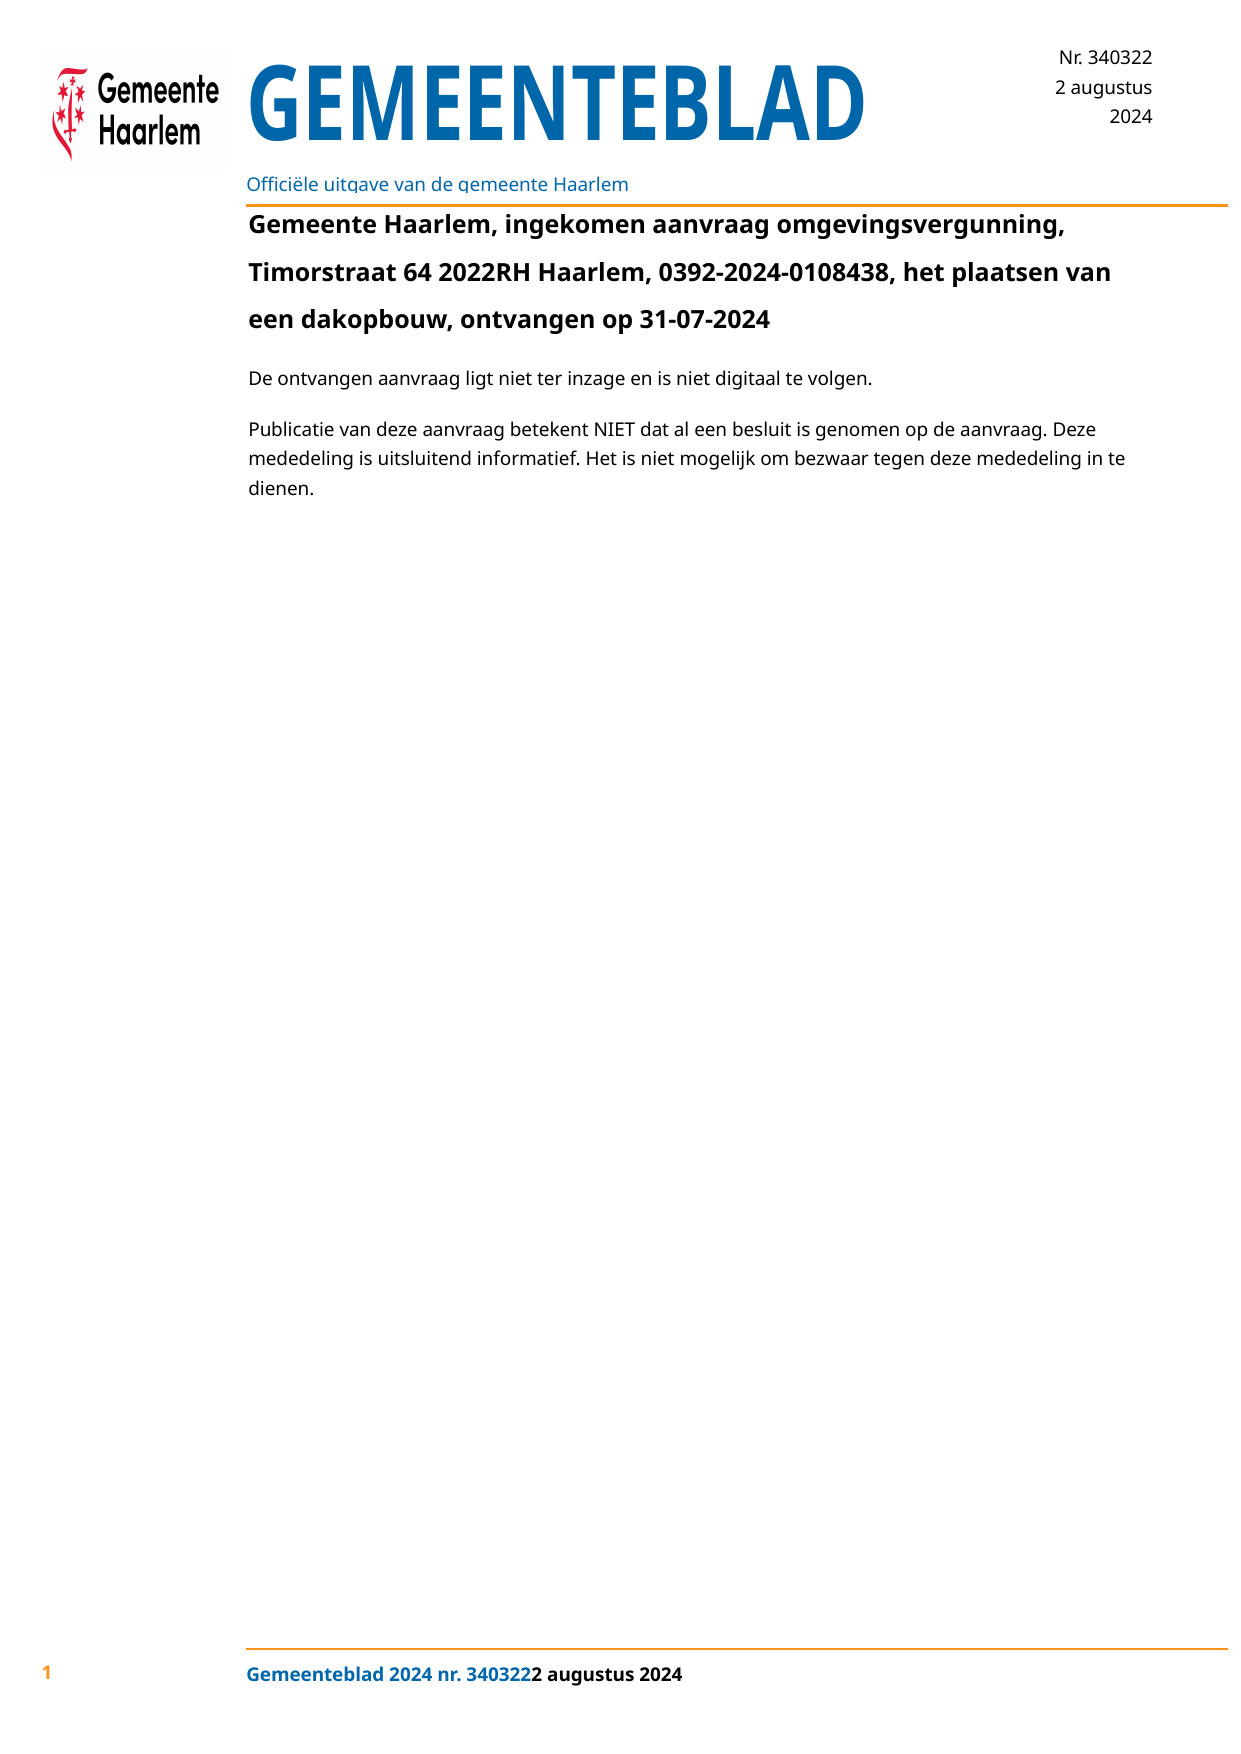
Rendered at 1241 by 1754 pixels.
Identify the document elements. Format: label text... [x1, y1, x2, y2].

text Gemeente Haarlem, ingekomen aanvraag omgevingsvergunning, Timorstraat 64 2022RH Haarlem, 0392-2024-0108438, het plaatsen van een dakopbouw, ontvangen op 31-07-2024 [248, 207, 1152, 336]
text Publicatie van deze aanvraag betekent NIET dat al een besluit is genomen op de aanvraag. Deze mededeling is uitsluitend informatief. Het is niet mogelijk om bezwaar tegen deze mededeling in te dienen. [248, 416, 1152, 501]
text De ontvangen aanvraag ligt niet ter inzage en is niet digitaal te volgen. [248, 366, 1152, 391]
picture [41, 47, 231, 172]
